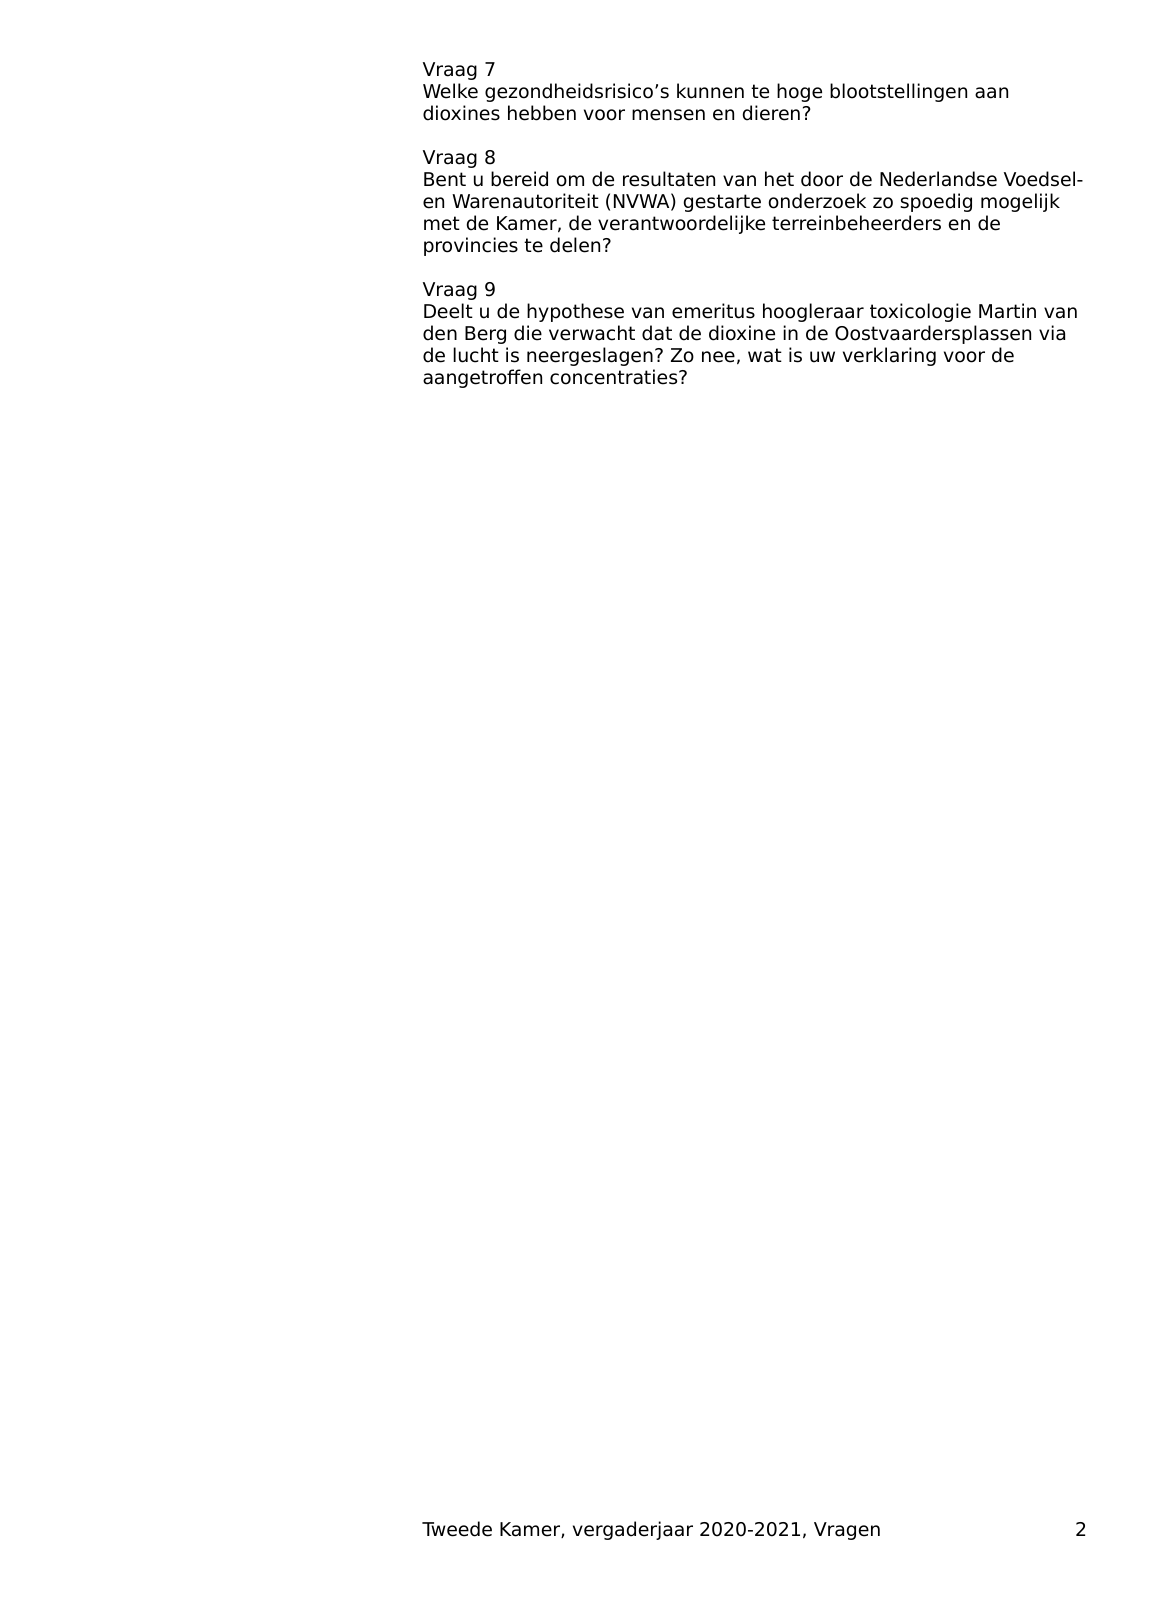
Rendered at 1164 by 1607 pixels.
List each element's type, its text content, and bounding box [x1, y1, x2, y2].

text Deelt u de hypothese van emeritus hoogleraar toxicologie Martin van den Berg die verwacht dat de dioxine in de Oostvaardersplassen via de lucht is neergeslagen? Zo nee, wat is uw verklaring voor de aangetroffen concentraties? [422, 301, 1087, 389]
text Vraag 9 [422, 279, 1087, 301]
text Welke gezondheidsrisico’s kunnen te hoge blootstellingen aan dioxines hebben voor mensen en dieren? [422, 81, 1087, 125]
text Bent u bereid om de resultaten van het door de Nederlandse Voedsel- en Warenautoriteit (NVWA) gestarte onderzoek zo spoedig mogelijk met de Kamer, de verantwoordelijke terreinbeheerders en de provincies te delen? [422, 169, 1087, 257]
text Vraag 8 [422, 147, 1087, 169]
text Vraag 7 [422, 59, 1087, 81]
